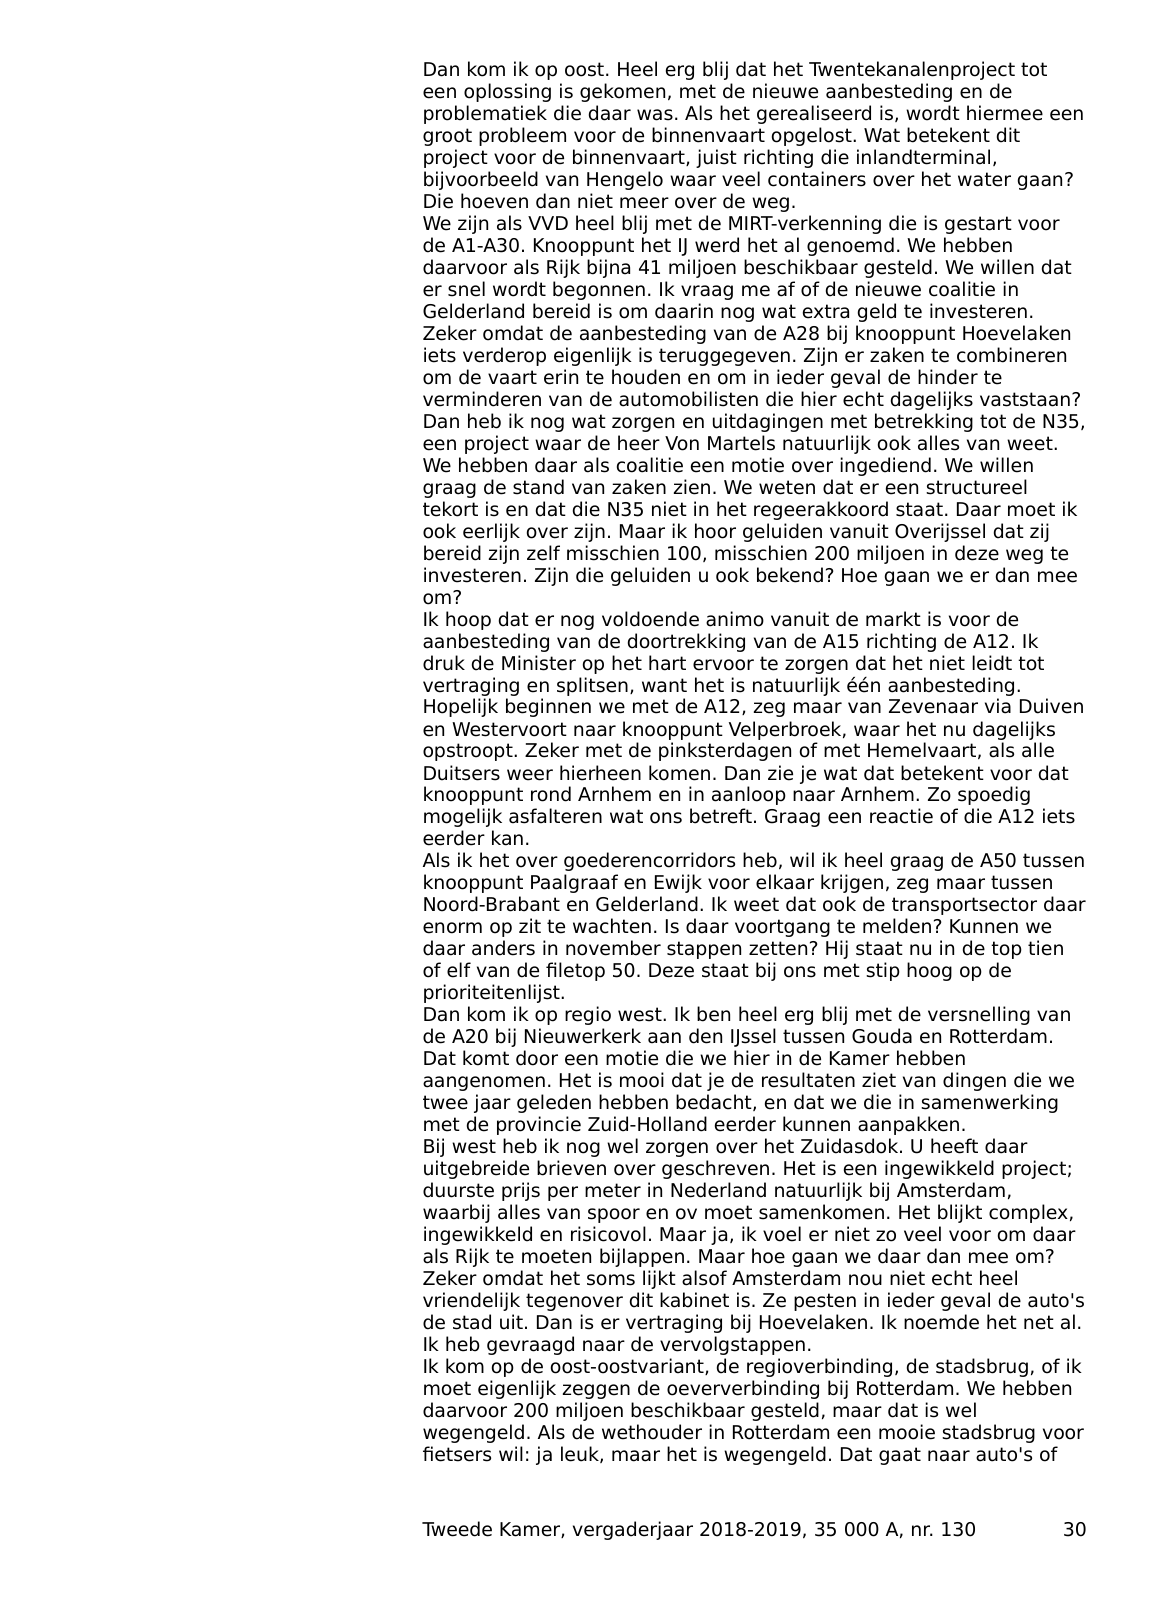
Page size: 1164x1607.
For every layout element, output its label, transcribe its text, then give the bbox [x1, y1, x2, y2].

text Dan heb ik nog wat zorgen en uitdagingen met betrekking tot de N35, een project waar de heer Von Martels natuurlijk ook alles van weet. We hebben daar als coalitie een motie over ingediend. We willen graag de stand van zaken zien. We weten dat er een structureel tekort is en dat die N35 niet in het regeerakkoord staat. Daar moet ik ook eerlijk over zijn. Maar ik hoor geluiden vanuit Overijssel dat zij bereid zijn zelf misschien 100, misschien 200 miljoen in deze weg te investeren. Zijn die geluiden u ook bekend? Hoe gaan we er dan mee om? [422, 411, 1087, 608]
text Dan kom ik op oost. Heel erg blij dat het Twentekanalenproject tot een oplossing is gekomen, met de nieuwe aanbesteding en de problematiek die daar was. Als het gerealiseerd is, wordt hiermee een groot probleem voor de binnenvaart opgelost. Wat betekent dit project voor de binnenvaart, juist richting die inlandterminal, bijvoorbeeld van Hengelo waar veel containers over het water gaan? Die hoeven dan niet meer over de weg. [422, 59, 1087, 213]
text Als ik het over goederencorridors heb, wil ik heel graag de A50 tussen knooppunt Paalgraaf en Ewijk voor elkaar krijgen, zeg maar tussen Noord-Brabant en Gelderland. Ik weet dat ook de transportsector daar enorm op zit te wachten. Is daar voortgang te melden? Kunnen we daar anders in november stappen zetten? Hij staat nu in de top tien of elf van de filetop 50. Deze staat bij ons met stip hoog op de prioriteitenlijst. [422, 850, 1087, 1004]
text Dan kom ik op regio west. Ik ben heel erg blij met de versnelling van de A20 bij Nieuwerkerk aan den IJssel tussen Gouda en Rotterdam. Dat komt door een motie die we hier in de Kamer hebben aangenomen. Het is mooi dat je de resultaten ziet van dingen die we twee jaar geleden hebben bedacht, en dat we die in samenwerking met de provincie Zuid-Holland eerder kunnen aanpakken. [422, 1004, 1087, 1136]
text Ik kom op de oost-oostvariant, de regioverbinding, de stadsbrug, of ik moet eigenlijk zeggen de oeververbinding bij Rotterdam. We hebben daarvoor 200 miljoen beschikbaar gesteld, maar dat is wel wegengeld. Als de wethouder in Rotterdam een mooie stadsbrug voor fietsers wil: ja leuk, maar het is wegengeld. Dat gaat naar auto's of [422, 1356, 1087, 1466]
text Ik hoop dat er nog voldoende animo vanuit de markt is voor de aanbesteding van de doortrekking van de A15 richting de A12. Ik druk de Minister op het hart ervoor te zorgen dat het niet leidt tot vertraging en splitsen, want het is natuurlijk één aanbesteding. Hopelijk beginnen we met de A12, zeg maar van Zevenaar via Duiven en Westervoort naar knooppunt Velperbroek, waar het nu dagelijks opstroopt. Zeker met de pinksterdagen of met Hemelvaart, als alle Duitsers weer hierheen komen. Dan zie je wat dat betekent voor dat knooppunt rond Arnhem en in aanloop naar Arnhem. Zo spoedig mogelijk asfalteren wat ons betreft. Graag een reactie of die A12 iets eerder kan. [422, 608, 1087, 850]
text Bij west heb ik nog wel zorgen over het Zuidasdok. U heeft daar uitgebreide brieven over geschreven. Het is een ingewikkeld project; duurste prijs per meter in Nederland natuurlijk bij Amsterdam, waarbij alles van spoor en ov moet samenkomen. Het blijkt complex, ingewikkeld en risicovol. Maar ja, ik voel er niet zo veel voor om daar als Rijk te moeten bijlappen. Maar hoe gaan we daar dan mee om? Zeker omdat het soms lijkt alsof Amsterdam nou niet echt heel vriendelijk tegenover dit kabinet is. Ze pesten in ieder geval de auto's de stad uit. Dan is er vertraging bij Hoevelaken. Ik noemde het net al. Ik heb gevraagd naar de vervolgstappen. [422, 1136, 1087, 1356]
text We zijn als VVD heel blij met de MIRT-verkenning die is gestart voor de A1-A30. Knooppunt het IJ werd het al genoemd. We hebben daarvoor als Rijk bijna 41 miljoen beschikbaar gesteld. We willen dat er snel wordt begonnen. Ik vraag me af of de nieuwe coalitie in Gelderland bereid is om daarin nog wat extra geld te investeren. Zeker omdat de aanbesteding van de A28 bij knooppunt Hoevelaken iets verderop eigenlijk is teruggegeven. Zijn er zaken te combineren om de vaart erin te houden en om in ieder geval de hinder te verminderen van de automobilisten die hier echt dagelijks vaststaan? [422, 213, 1087, 411]
